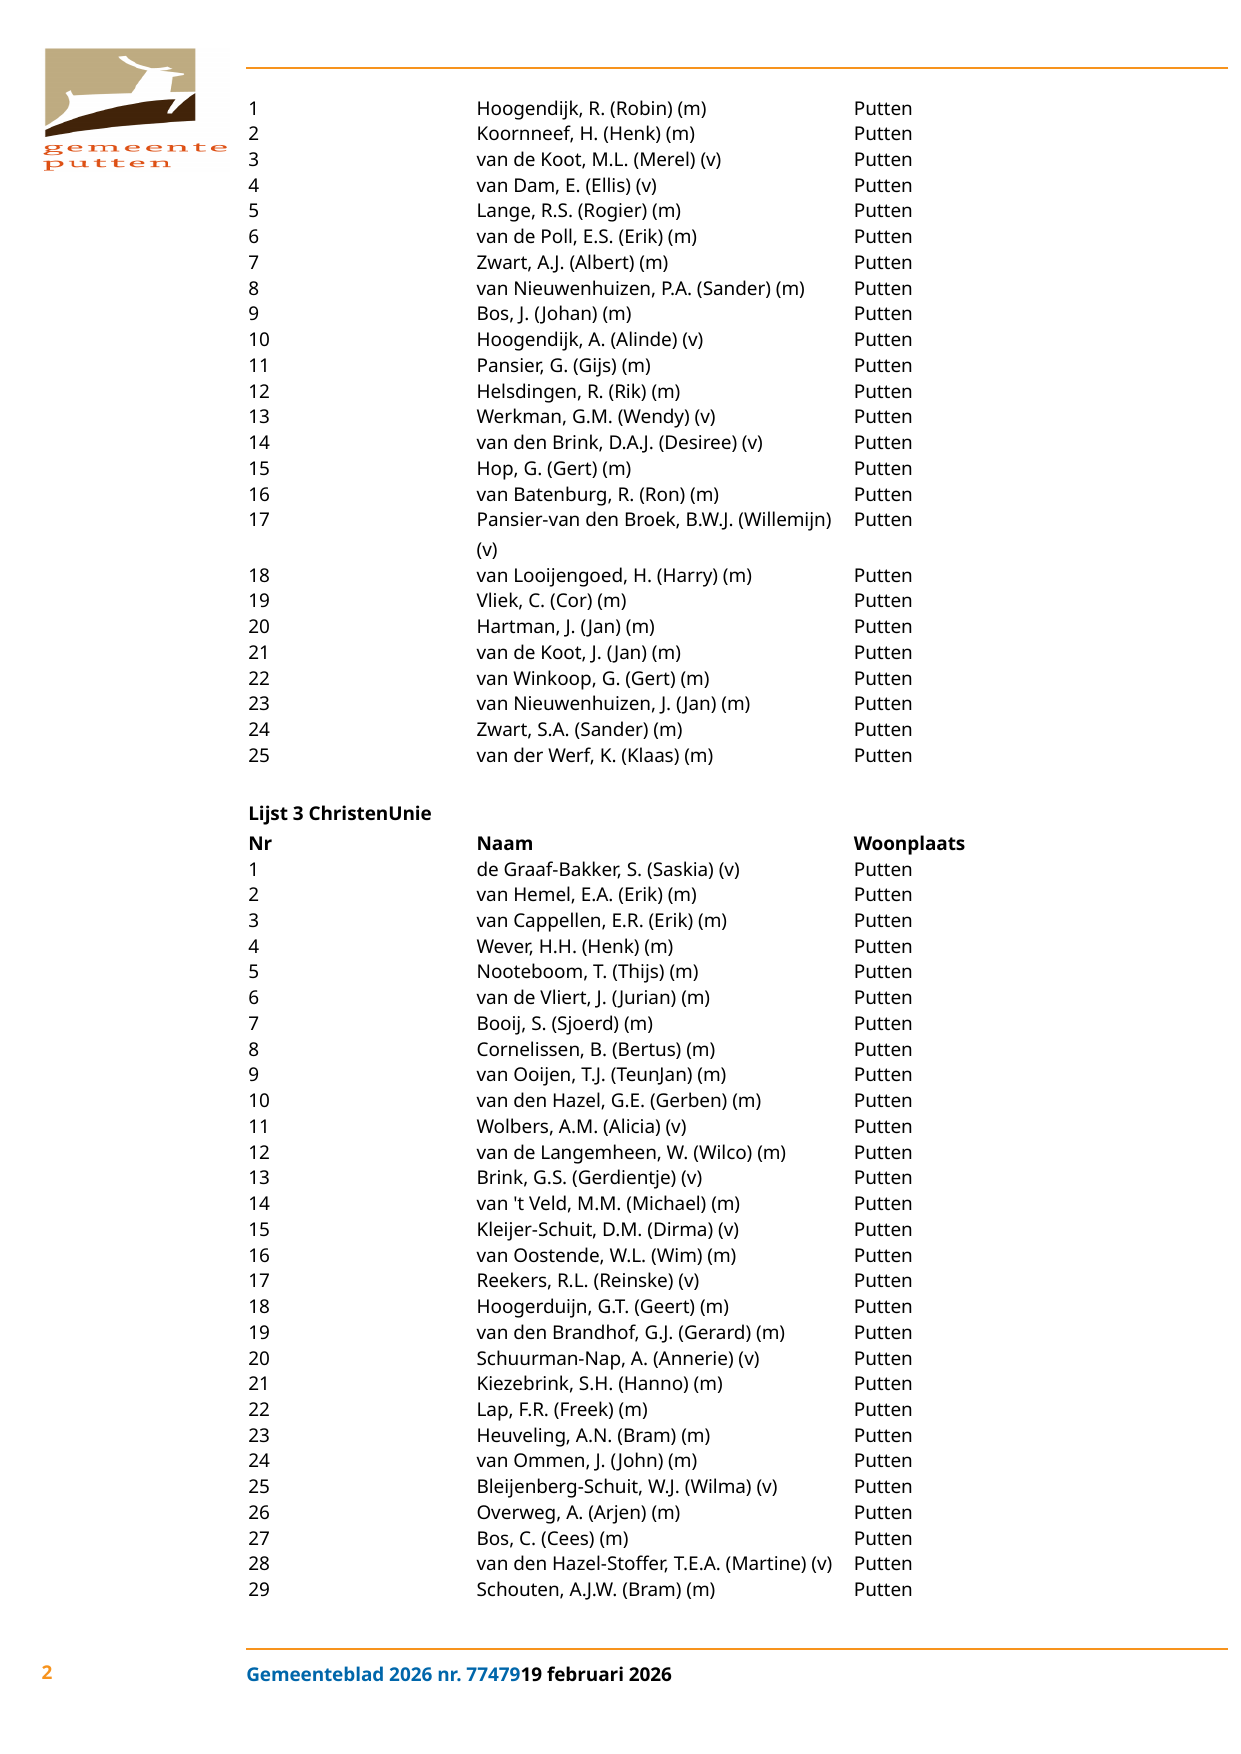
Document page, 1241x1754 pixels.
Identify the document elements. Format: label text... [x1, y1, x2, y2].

table_cell 20 [248, 1345, 476, 1370]
table_cell Putten [854, 506, 1152, 562]
table_cell Koornneef, H. (Henk) (m) [476, 121, 854, 146]
table_cell van Batenburg, R. (Ron) (m) [476, 481, 854, 506]
table_cell Putten [854, 224, 1152, 249]
table_cell Putten [854, 665, 1152, 690]
table_cell 18 [248, 1293, 476, 1319]
table_header Woonplaats [854, 830, 1152, 856]
table_cell van Looijengoed, H. (Harry) (m) [476, 562, 854, 587]
table_cell 10 [248, 1088, 476, 1113]
table_cell Putten [854, 1525, 1152, 1551]
table_cell Putten [854, 1242, 1152, 1267]
table_cell 18 [248, 562, 476, 587]
table_cell Brink, G.S. (Gerdientje) (v) [476, 1165, 854, 1190]
table_cell Putten [854, 1268, 1152, 1293]
table_cell 19 [248, 588, 476, 613]
table_cell 9 [248, 1062, 476, 1087]
table_cell 10 [248, 326, 476, 352]
table_cell 7 [248, 249, 476, 275]
table_cell van Cappellen, E.R. (Erik) (m) [476, 907, 854, 933]
table_cell Putten [854, 856, 1152, 882]
table_cell 16 [248, 481, 476, 506]
table_cell Putten [854, 1473, 1152, 1499]
table_cell 24 [248, 1448, 476, 1473]
table_cell Putten [854, 882, 1152, 907]
table_cell Putten [854, 1422, 1152, 1448]
table_cell 9 [248, 301, 476, 326]
table_cell 5 [248, 959, 476, 984]
table_cell 29 [248, 1576, 476, 1602]
table_cell Booij, S. (Sjoerd) (m) [476, 1010, 854, 1036]
table_cell Putten [854, 716, 1152, 742]
table_cell Pansier, G. (Gijs) (m) [476, 352, 854, 378]
table_cell Putten [854, 301, 1152, 326]
table_cell Putten [854, 959, 1152, 984]
table_cell Lange, R.S. (Rogier) (m) [476, 198, 854, 223]
table_cell van der Werf, K. (Klaas) (m) [476, 742, 854, 768]
table_cell van Ooijen, T.J. (TeunJan) (m) [476, 1062, 854, 1087]
table_cell Putten [854, 985, 1152, 1010]
table_cell Putten [854, 121, 1152, 146]
table_cell Putten [854, 172, 1152, 198]
table_header Nr [248, 830, 476, 856]
table_cell 20 [248, 613, 476, 639]
table_cell Putten [854, 690, 1152, 716]
table_cell van Hemel, E.A. (Erik) (m) [476, 882, 854, 907]
table_cell Putten [854, 378, 1152, 403]
table_cell Wolbers, A.M. (Alicia) (v) [476, 1113, 854, 1139]
table_cell 12 [248, 378, 476, 403]
table_cell Kiezebrink, S.H. (Hanno) (m) [476, 1370, 854, 1396]
table_cell Putten [854, 1576, 1152, 1602]
table_cell Putten [854, 1036, 1152, 1062]
table_cell 11 [248, 1113, 476, 1139]
table_cell 14 [248, 429, 476, 455]
table_cell Bos, C. (Cees) (m) [476, 1525, 854, 1551]
table_cell van de Koot, M.L. (Merel) (v) [476, 146, 854, 172]
table_cell 28 [248, 1551, 476, 1576]
table_cell Putten [854, 1396, 1152, 1422]
table_cell Lap, F.R. (Freek) (m) [476, 1396, 854, 1422]
table_cell Putten [854, 1551, 1152, 1576]
table_cell van de Langemheen, W. (Wilco) (m) [476, 1139, 854, 1164]
table_cell Putten [854, 1370, 1152, 1396]
table_cell Putten [854, 1088, 1152, 1113]
table_cell van Nieuwenhuizen, J. (Jan) (m) [476, 690, 854, 716]
table_cell Zwart, S.A. (Sander) (m) [476, 716, 854, 742]
table_cell Reekers, R.L. (Reinske) (v) [476, 1268, 854, 1293]
table_cell 13 [248, 1165, 476, 1190]
table_cell Hop, G. (Gert) (m) [476, 455, 854, 481]
table_cell 7 [248, 1010, 476, 1036]
table_cell Putten [854, 1139, 1152, 1164]
table_cell 12 [248, 1139, 476, 1164]
table_cell Putten [854, 249, 1152, 275]
table_header Naam [476, 830, 854, 856]
table_cell 19 [248, 1319, 476, 1345]
table_cell Putten [854, 613, 1152, 639]
table_cell Putten [854, 933, 1152, 959]
table_cell 23 [248, 1422, 476, 1448]
table_cell Hartman, J. (Jan) (m) [476, 613, 854, 639]
table_cell van Winkoop, G. (Gert) (m) [476, 665, 854, 690]
table_cell 26 [248, 1499, 476, 1525]
table_cell van Ommen, J. (John) (m) [476, 1448, 854, 1473]
table_cell 8 [248, 1036, 476, 1062]
table_cell Putten [854, 429, 1152, 455]
table_cell 4 [248, 933, 476, 959]
table_cell 22 [248, 665, 476, 690]
table_cell Overweg, A. (Arjen) (m) [476, 1499, 854, 1525]
table_cell Putten [854, 146, 1152, 172]
table_cell Werkman, G.M. (Wendy) (v) [476, 404, 854, 429]
table_cell 2 [248, 882, 476, 907]
table_cell Putten [854, 639, 1152, 665]
table_cell Putten [854, 562, 1152, 587]
text Lijst 3 ChristenUnie [248, 800, 1152, 826]
table_cell Zwart, A.J. (Albert) (m) [476, 249, 854, 275]
table_cell Putten [854, 275, 1152, 301]
table_cell Hoogendijk, R. (Robin) (m) [476, 95, 854, 121]
table_cell Putten [854, 1293, 1152, 1319]
table_cell 17 [248, 506, 476, 562]
table_cell 5 [248, 198, 476, 223]
table_cell Putten [854, 1010, 1152, 1036]
table_cell Wever, H.H. (Henk) (m) [476, 933, 854, 959]
table_cell Putten [854, 1499, 1152, 1525]
table_cell Putten [854, 404, 1152, 429]
table_cell 24 [248, 716, 476, 742]
table_cell van de Koot, J. (Jan) (m) [476, 639, 854, 665]
table_cell Kleijer-Schuit, D.M. (Dirma) (v) [476, 1216, 854, 1242]
table_cell Putten [854, 1216, 1152, 1242]
table_cell Bos, J. (Johan) (m) [476, 301, 854, 326]
table_cell Hoogendijk, A. (Alinde) (v) [476, 326, 854, 352]
table_cell 2 [248, 121, 476, 146]
table_cell Schuurman-Nap, A. (Annerie) (v) [476, 1345, 854, 1370]
table_cell 25 [248, 742, 476, 768]
table_cell Schouten, A.J.W. (Bram) (m) [476, 1576, 854, 1602]
table_cell Putten [854, 588, 1152, 613]
table_cell van de Vliert, J. (Jurian) (m) [476, 985, 854, 1010]
table_cell de Graaf-Bakker, S. (Saskia) (v) [476, 856, 854, 882]
table_cell 6 [248, 985, 476, 1010]
table_cell Vliek, C. (Cor) (m) [476, 588, 854, 613]
table_cell van den Hazel, G.E. (Gerben) (m) [476, 1088, 854, 1113]
table_cell 21 [248, 639, 476, 665]
table_cell Putten [854, 907, 1152, 933]
table_cell 15 [248, 455, 476, 481]
table_cell 1 [248, 856, 476, 882]
table_cell 23 [248, 690, 476, 716]
table_cell Putten [854, 1165, 1152, 1190]
table_cell Putten [854, 455, 1152, 481]
table_cell 4 [248, 172, 476, 198]
table_cell 22 [248, 1396, 476, 1422]
table_cell Putten [854, 1113, 1152, 1139]
table_cell van de Poll, E.S. (Erik) (m) [476, 224, 854, 249]
table_cell Putten [854, 198, 1152, 223]
table_cell 11 [248, 352, 476, 378]
table_cell van 't Veld, M.M. (Michael) (m) [476, 1190, 854, 1216]
table_cell 1 [248, 95, 476, 121]
table_cell Helsdingen, R. (Rik) (m) [476, 378, 854, 403]
table_cell Putten [854, 1319, 1152, 1345]
table_cell Putten [854, 1345, 1152, 1370]
table_cell 14 [248, 1190, 476, 1216]
table_cell 27 [248, 1525, 476, 1551]
table_cell 16 [248, 1242, 476, 1267]
table_cell Cornelissen, B. (Bertus) (m) [476, 1036, 854, 1062]
table_cell van Nieuwenhuizen, P.A. (Sander) (m) [476, 275, 854, 301]
table_cell 17 [248, 1268, 476, 1293]
table_cell 3 [248, 907, 476, 933]
table_cell Hoogerduijn, G.T. (Geert) (m) [476, 1293, 854, 1319]
table_cell Pansier-van den Broek, B.W.J. (Willemijn) (v) [476, 506, 854, 562]
table_cell van Dam, E. (Ellis) (v) [476, 172, 854, 198]
table_cell van Oostende, W.L. (Wim) (m) [476, 1242, 854, 1267]
table_cell 13 [248, 404, 476, 429]
table_cell 25 [248, 1473, 476, 1499]
table_cell 21 [248, 1370, 476, 1396]
table_cell 15 [248, 1216, 476, 1242]
table_cell Putten [854, 1190, 1152, 1216]
table_cell 3 [248, 146, 476, 172]
table_cell Heuveling, A.N. (Bram) (m) [476, 1422, 854, 1448]
picture [41, 47, 231, 172]
table_cell Putten [854, 326, 1152, 352]
table_cell 8 [248, 275, 476, 301]
table_cell van den Brandhof, G.J. (Gerard) (m) [476, 1319, 854, 1345]
table_cell Putten [854, 742, 1152, 768]
table_cell Bleijenberg-Schuit, W.J. (Wilma) (v) [476, 1473, 854, 1499]
table_cell van den Brink, D.A.J. (Desiree) (v) [476, 429, 854, 455]
table_cell Nooteboom, T. (Thijs) (m) [476, 959, 854, 984]
table_cell Putten [854, 481, 1152, 506]
table_cell Putten [854, 1062, 1152, 1087]
table_cell Putten [854, 95, 1152, 121]
table_cell Putten [854, 352, 1152, 378]
table_cell 6 [248, 224, 476, 249]
table_cell van den Hazel-Stoffer, T.E.A. (Martine) (v) [476, 1551, 854, 1576]
table_cell Putten [854, 1448, 1152, 1473]
